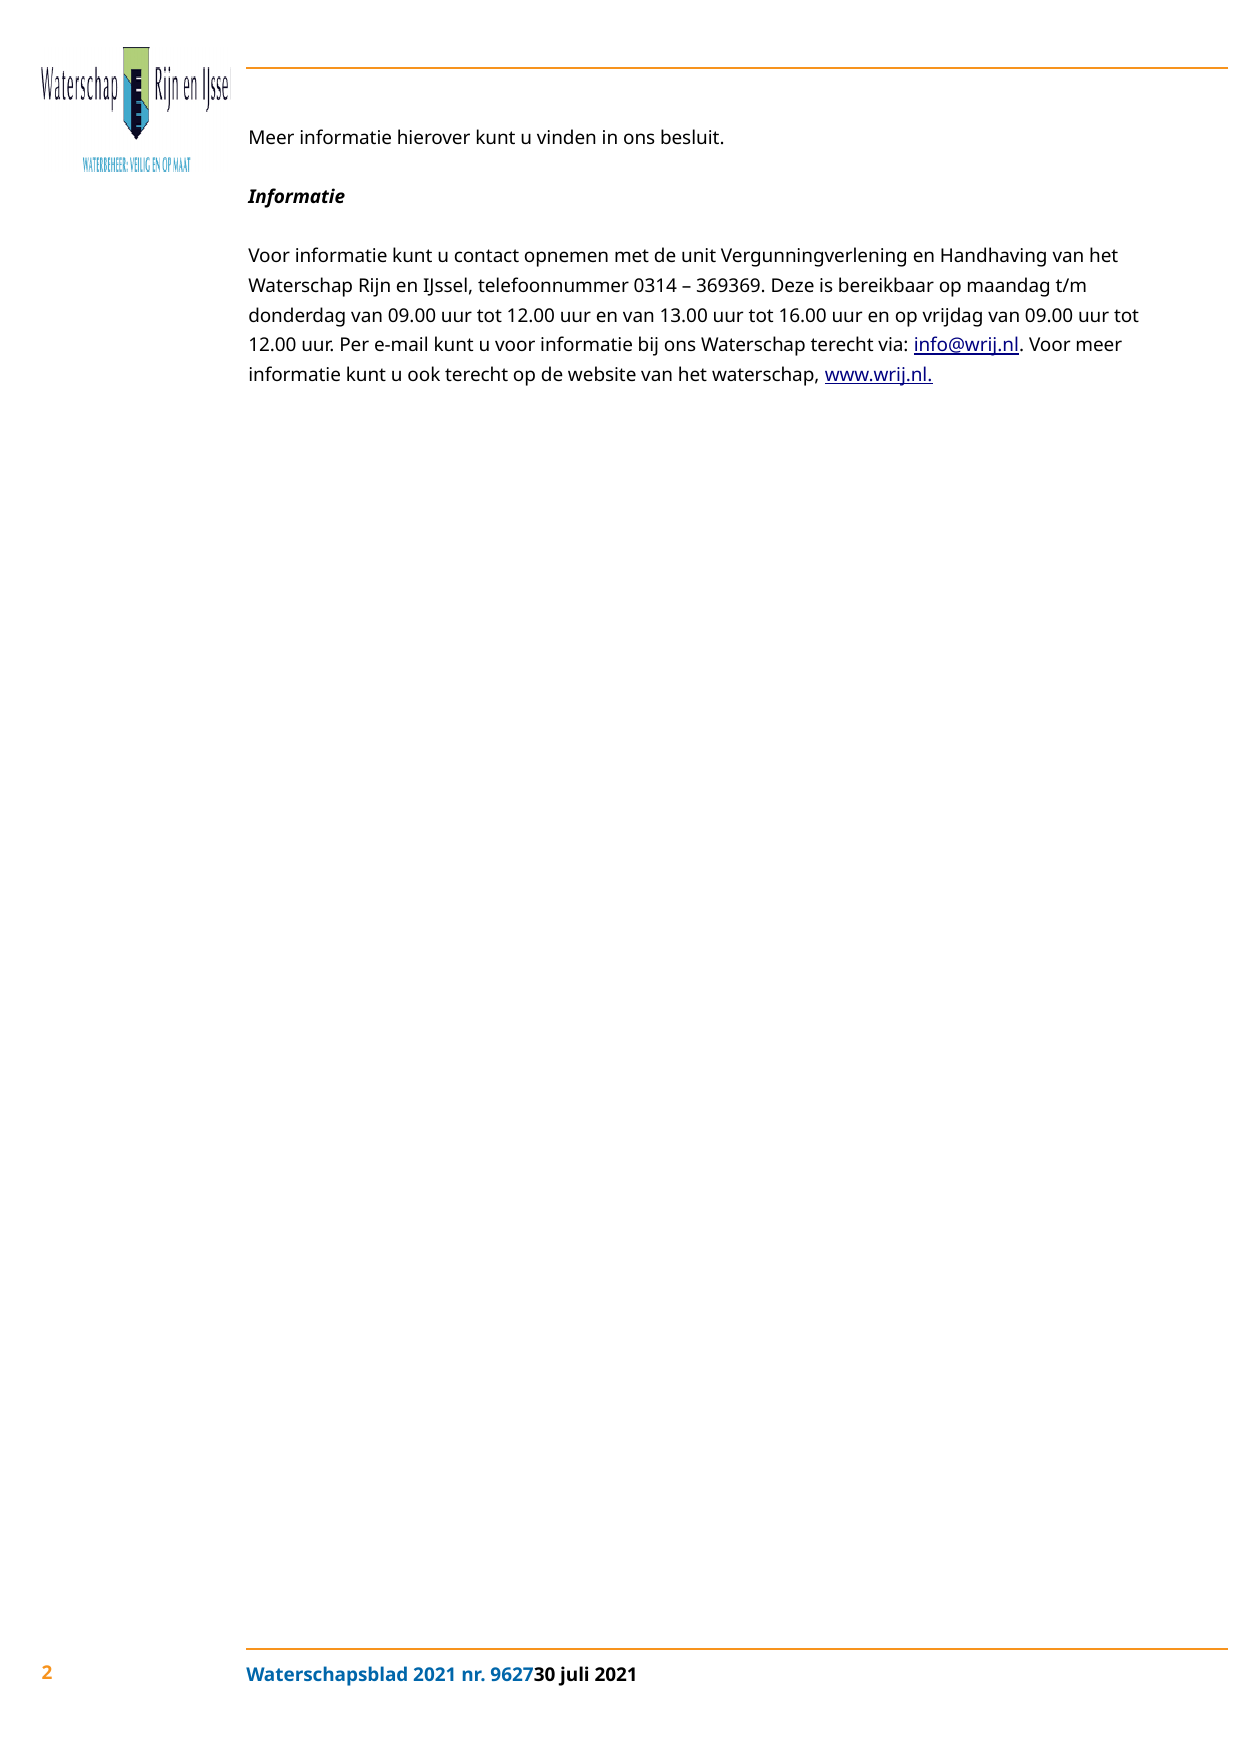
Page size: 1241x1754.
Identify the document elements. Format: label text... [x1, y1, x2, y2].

text Meer informatie hierover kunt u vinden in ons besluit. [248, 124, 1152, 150]
text Informatie [248, 183, 1152, 209]
text Voor informatie kunt u contact opnemen met de unit Vergunningverlening en Handhaving van het Waterschap Rijn en IJssel, telefoonnummer 0314 – 369369. Deze is bereikbaar op maandag t/m donderdag van 09.00 uur tot 12.00 uur en van 13.00 uur tot 16.00 uur en op vrijdag van 09.00 uur tot 12.00 uur. Per e-mail kunt u voor informatie bij ons Waterschap terecht via: info@wrij.nl. Voor meer informatie kunt u ook terecht op de website van het waterschap, www.wrij.nl. [248, 243, 1152, 387]
picture [41, 47, 231, 172]
